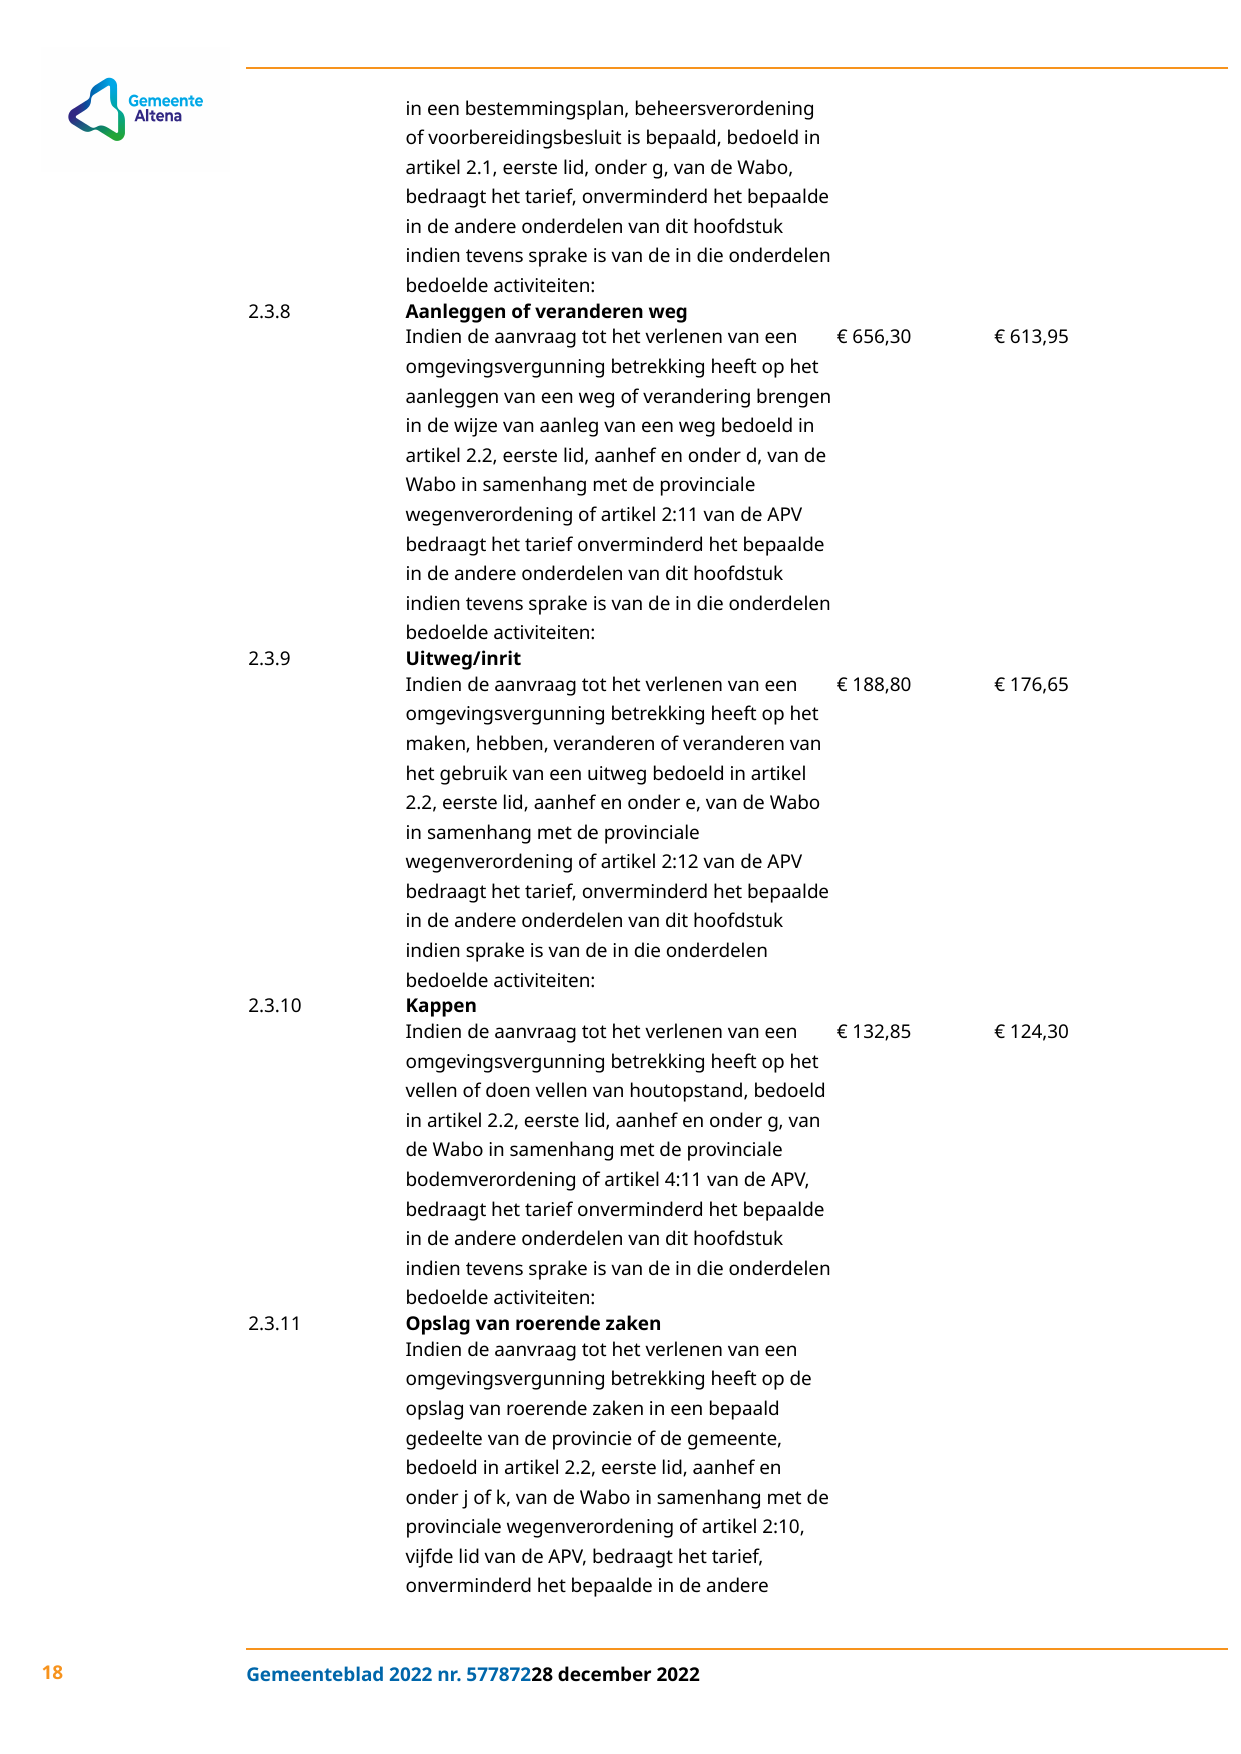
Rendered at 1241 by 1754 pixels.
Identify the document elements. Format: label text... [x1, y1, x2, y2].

table_cell Opslag van roerende zaken [405, 1310, 837, 1336]
table_cell [248, 1336, 405, 1598]
table_cell [837, 1336, 994, 1598]
table_cell [994, 1310, 1152, 1336]
table_cell € 656,30 [837, 324, 994, 645]
table_cell [837, 993, 994, 1018]
table_cell [837, 298, 994, 324]
table_cell Aanleggen of veranderen weg [405, 298, 837, 324]
table_cell in een bestemmingsplan, beheersverordening of voorbereidingsbesluit is bepaald, bedoeld in artikel 2.1, eerste lid, onder g, van de Wabo, bedraagt het tarief, onverminderd het bepaalde in de andere onderdelen van dit hoofdstuk indien tevens sprake is van de in die onderdelen bedoelde activiteiten: [405, 95, 837, 298]
table_cell [248, 1018, 405, 1310]
table_cell € 132,85 [837, 1018, 994, 1310]
table_cell [837, 1310, 994, 1336]
table_cell € 188,80 [837, 671, 994, 993]
table_cell Indien de aanvraag tot het verlenen van een omgevingsvergunning betrekking heeft op het maken, hebben, veranderen of veranderen van het gebruik van een uitweg bedoeld in artikel 2.2, eerste lid, aanhef en onder e, van de Wabo in samenhang met de provinciale wegenverordening of artikel 2:12 van de APV bedraagt het tarief, onverminderd het bepaalde in de andere onderdelen van dit hoofdstuk indien sprake is van de in die onderdelen bedoelde activiteiten: [405, 671, 837, 993]
table_cell 2.3.9 [248, 645, 405, 671]
table_cell 2.3.11 [248, 1310, 405, 1336]
table_cell € 124,30 [994, 1018, 1152, 1310]
table_cell [994, 993, 1152, 1018]
table_cell Indien de aanvraag tot het verlenen van een omgevingsvergunning betrekking heeft op het aanleggen van een weg of verandering brengen in de wijze van aanleg van een weg bedoeld in artikel 2.2, eerste lid, aanhef en onder d, van de Wabo in samenhang met de provinciale wegenverordening of artikel 2:11 van de APV bedraagt het tarief onverminderd het bepaalde in de andere onderdelen van dit hoofdstuk indien tevens sprake is van de in die onderdelen bedoelde activiteiten: [405, 324, 837, 645]
table_cell [994, 95, 1152, 298]
table_cell [248, 671, 405, 993]
table_cell € 613,95 [994, 324, 1152, 645]
table_cell [837, 95, 994, 298]
table_cell Indien de aanvraag tot het verlenen van een omgevingsvergunning betrekking heeft op het vellen of doen vellen van houtopstand, bedoeld in artikel 2.2, eerste lid, aanhef en onder g, van de Wabo in samenhang met de provinciale bodemverordening of artikel 4:11 van de APV, bedraagt het tarief onverminderd het bepaalde in de andere onderdelen van dit hoofdstuk indien tevens sprake is van de in die onderdelen bedoelde activiteiten: [405, 1018, 837, 1310]
table_cell € 176,65 [994, 671, 1152, 993]
picture [41, 47, 231, 172]
table_cell Uitweg/inrit [405, 645, 837, 671]
table_cell [248, 95, 405, 298]
table_cell 2.3.10 [248, 993, 405, 1018]
table_cell [994, 645, 1152, 671]
table_cell [248, 324, 405, 645]
table_cell [837, 645, 994, 671]
table_cell [994, 1336, 1152, 1598]
table_cell 2.3.8 [248, 298, 405, 324]
table_cell Kappen [405, 993, 837, 1018]
table_cell Indien de aanvraag tot het verlenen van een omgevingsvergunning betrekking heeft op de opslag van roerende zaken in een bepaald gedeelte van de provincie of de gemeente, bedoeld in artikel 2.2, eerste lid, aanhef en onder j of k, van de Wabo in samenhang met de provinciale wegenverordening of artikel 2:10, vijfde lid van de APV, bedraagt het tarief, onverminderd het bepaalde in de andere [405, 1336, 837, 1598]
table_cell [994, 298, 1152, 324]
